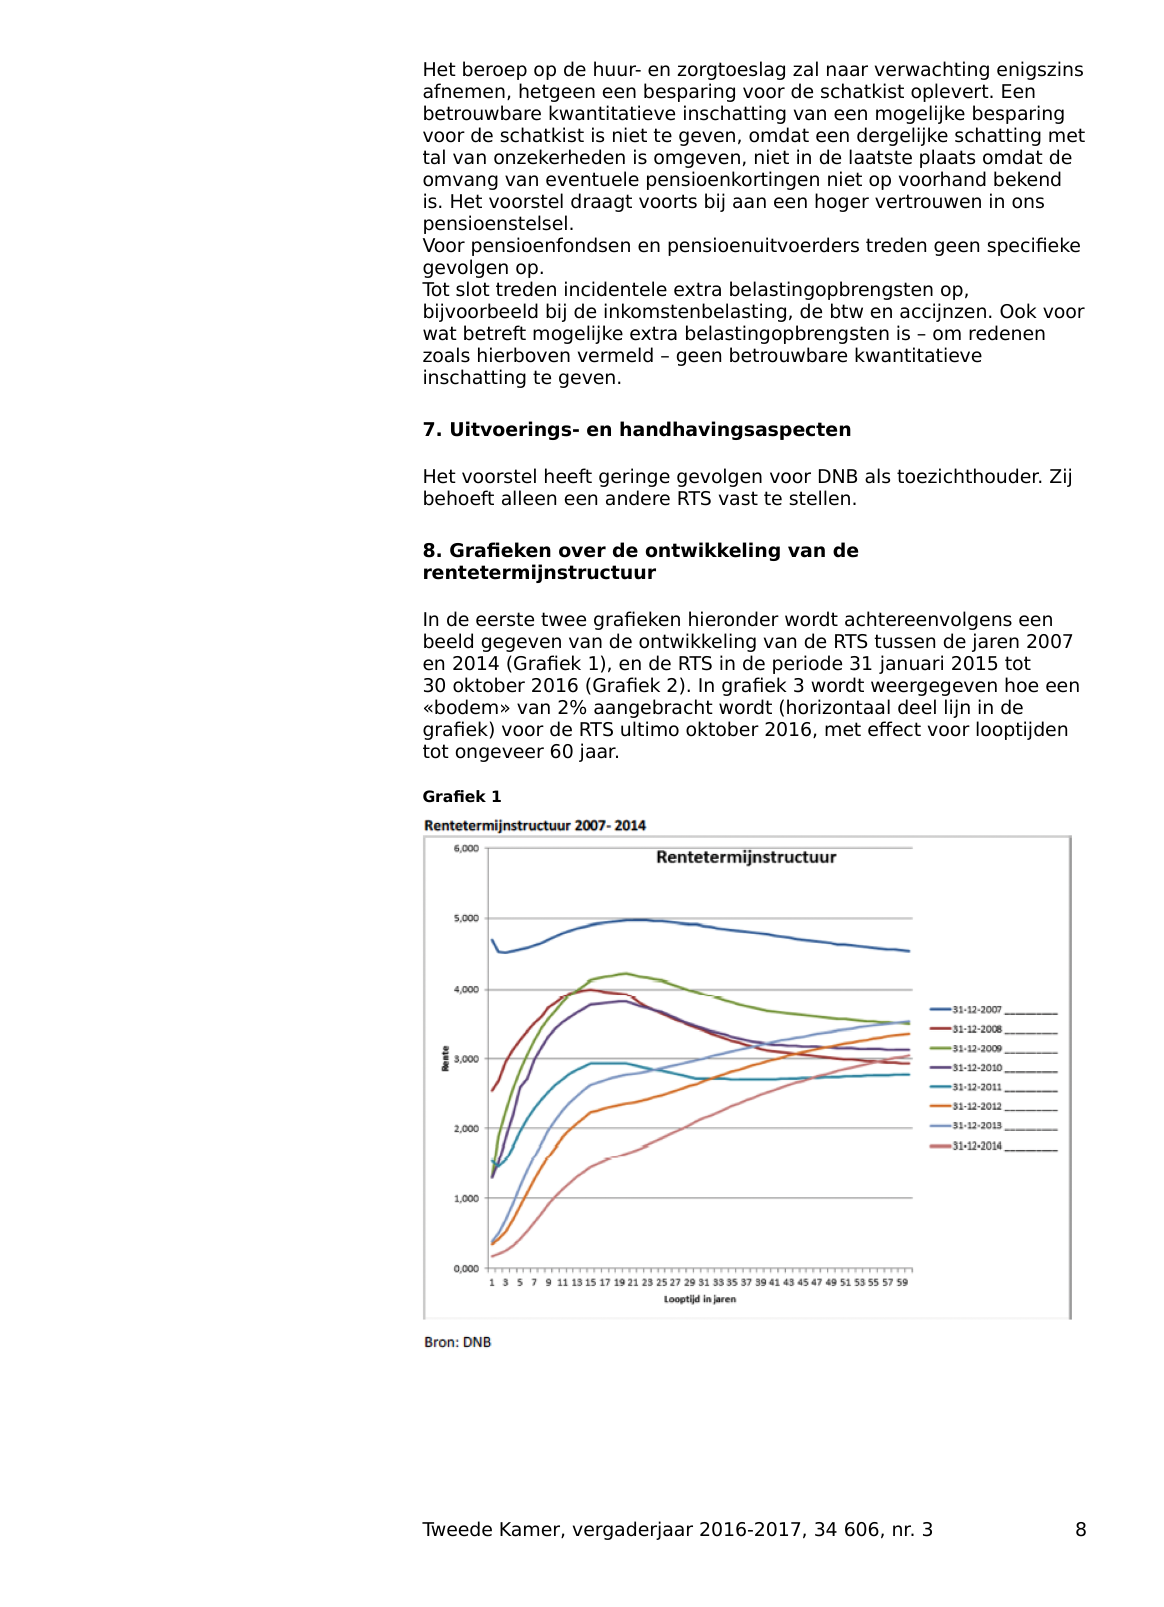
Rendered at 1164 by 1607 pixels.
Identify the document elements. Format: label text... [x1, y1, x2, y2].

text Voor pensioenfondsen en pensioenuitvoerders treden geen specifieke gevolgen op. [422, 235, 1087, 279]
text Het beroep op de huur- en zorgtoeslag zal naar verwachting enigszins afnemen, hetgeen een besparing voor de schatkist oplevert. Een betrouwbare kwantitatieve inschatting van een mogelijke besparing voor de schatkist is niet te geven, omdat een dergelijke schatting met tal van onzekerheden is omgeven, niet in de laatste plaats omdat de omvang van eventuele pensioenkortingen niet op voorhand bekend is. Het voorstel draagt voorts bij aan een hoger vertrouwen in ons pensioenstelsel. [422, 59, 1087, 235]
subtitle 8. Grafieken over de ontwikkeling van de rentetermijnstructuur [422, 540, 1087, 584]
text Grafiek 1 [422, 788, 1072, 807]
subtitle 7. Uitvoerings- en handhavingsaspecten [422, 419, 1087, 441]
text Tot slot treden incidentele extra belastingopbrengsten op, bijvoorbeeld bij de inkomstenbelasting, de btw en accijnzen. Ook voor wat betreft mogelijke extra belastingopbrengsten is – om redenen zoals hierboven vermeld – geen betrouwbare kwantitatieve inschatting te geven. [422, 279, 1087, 389]
text Het voorstel heeft geringe gevolgen voor DNB als toezichthouder. Zij behoeft alleen een andere RTS vast te stellen. [422, 466, 1087, 510]
text In de eerste twee grafieken hieronder wordt achtereenvolgens een beeld gegeven van de ontwikkeling van de RTS tussen de jaren 2007 en 2014 (Grafiek 1), en de RTS in de periode 31 januari 2015 tot 30 oktober 2016 (Grafiek 2). In grafiek 3 wordt weergegeven hoe een «bodem» van 2% aangebracht wordt (horizontaal deel lijn in de grafiek) voor de RTS ultimo oktober 2016, met effect voor looptijden tot ongeveer 60 jaar. [422, 609, 1087, 762]
picture [422, 818, 1072, 1350]
